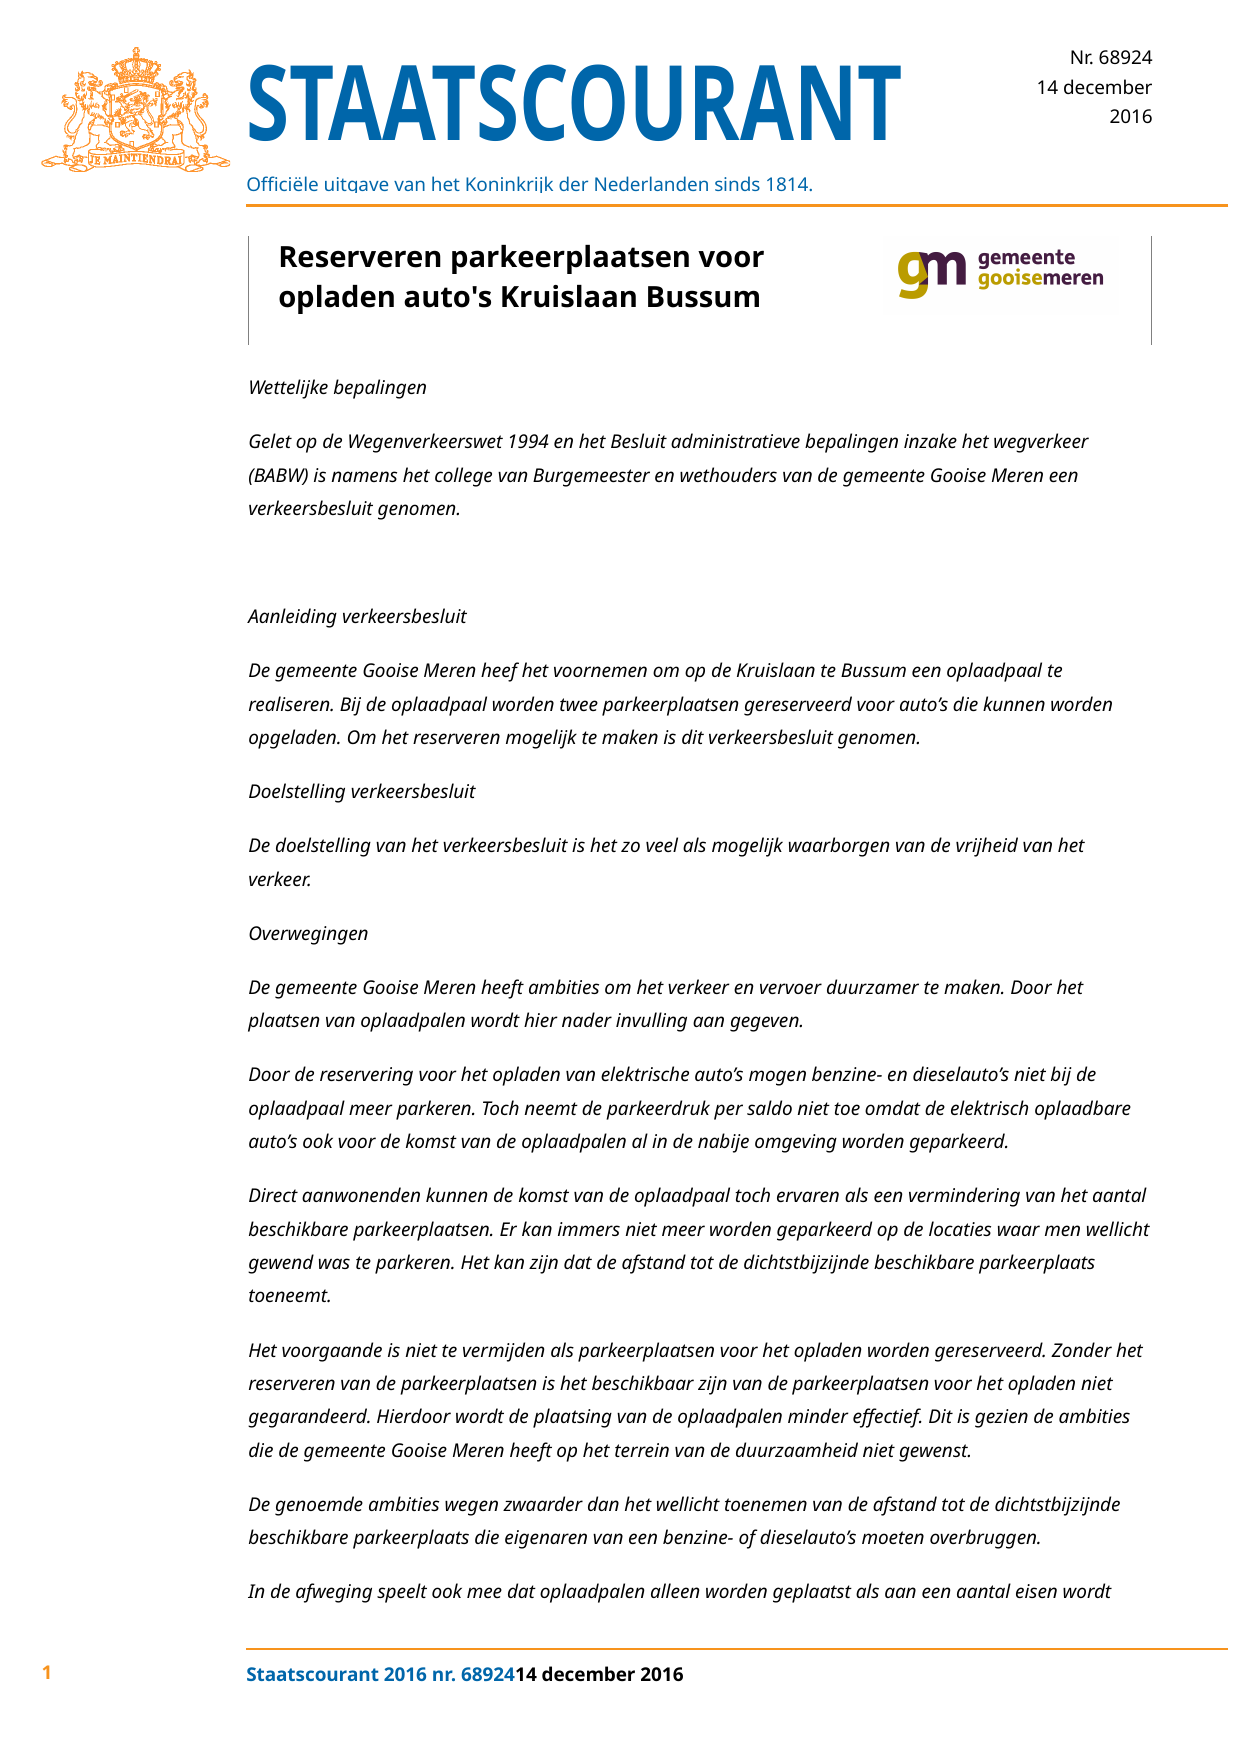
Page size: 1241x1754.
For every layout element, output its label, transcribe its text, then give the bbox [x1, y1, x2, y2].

text De genoemde ambities wegen zwaarder dan het wellicht toenemen van de afstand tot de dichtstbijzijnde beschikbare parkeerplaats die eigenaren van een benzine- of dieselauto’s moeten overbruggen. [248, 1491, 1152, 1550]
text Direct aanwonenden kunnen de komst van de oplaadpaal toch ervaren als een vermindering van het aantal beschikbare parkeerplaatsen. Er kan immers niet meer worden geparkeerd op de locaties waar men wellicht gewend was te parkeren. Het kan zijn dat de afstand tot de dichtstbijzijnde beschikbare parkeerplaats toeneemt. [248, 1182, 1152, 1308]
table_header Reserveren parkeerplaatsen voor opladen auto's Kruislaan Bussum [249, 236, 850, 345]
text De gemeente Gooise Meren heeft ambities om het verkeer en vervoer duurzamer te maken. Door het plaatsen van oplaadpalen wordt hier nader invulling aan gegeven. [248, 974, 1152, 1033]
picture [41, 47, 231, 172]
text Aanleiding verkeersbesluit [248, 603, 1152, 629]
table_header [850, 236, 1151, 345]
text Het voorgaande is niet te vermijden als parkeerplaatsen voor het opladen worden gereserveerd. Zonder het reserveren van de parkeerplaatsen is het beschikbaar zijn van de parkeerplaatsen voor het opladen niet gegarandeerd. Hierdoor wordt de plaatsing van de oplaadpalen minder effectief. Dit is gezien de ambities die de gemeente Gooise Meren heeft op het terrein van de duurzaamheid niet gewenst. [248, 1337, 1152, 1463]
picture [882, 236, 1119, 315]
text Doelstelling verkeersbesluit [248, 778, 1152, 804]
text Gelet op de Wegenverkeerswet 1994 en het Besluit administratieve bepalingen inzake het wegverkeer (BABW) is namens het college van Burgemeester en wethouders van de gemeente Gooise Meren een verkeersbesluit genomen. [248, 428, 1152, 521]
text Overwegingen [248, 920, 1152, 946]
text De doelstelling van het verkeersbesluit is het zo veel als mogelijk waarborgen van de vrijheid van het verkeer. [248, 832, 1152, 892]
text Door de reservering voor het opladen van elektrische auto’s mogen benzine- en dieselauto’s niet bij de oplaadpaal meer parkeren. Toch neemt de parkeerdruk per saldo niet toe omdat de elektrisch oplaadbare auto’s ook voor de komst van de oplaadpalen al in de nabije omgeving worden geparkeerd. [248, 1061, 1152, 1154]
text De gemeente Gooise Meren heef het voornemen om op de Kruislaan te Bussum een oplaadpaal te realiseren. Bij de oplaadpaal worden twee parkeerplaatsen gereserveerd voor auto’s die kunnen worden opgeladen. Om het reserveren mogelijk te maken is dit verkeersbesluit genomen. [248, 657, 1152, 750]
text In de afweging speelt ook mee dat oplaadpalen alleen worden geplaatst als aan een aantal eisen wordt [248, 1579, 1152, 1604]
text Wettelijke bepalingen [248, 374, 1152, 400]
